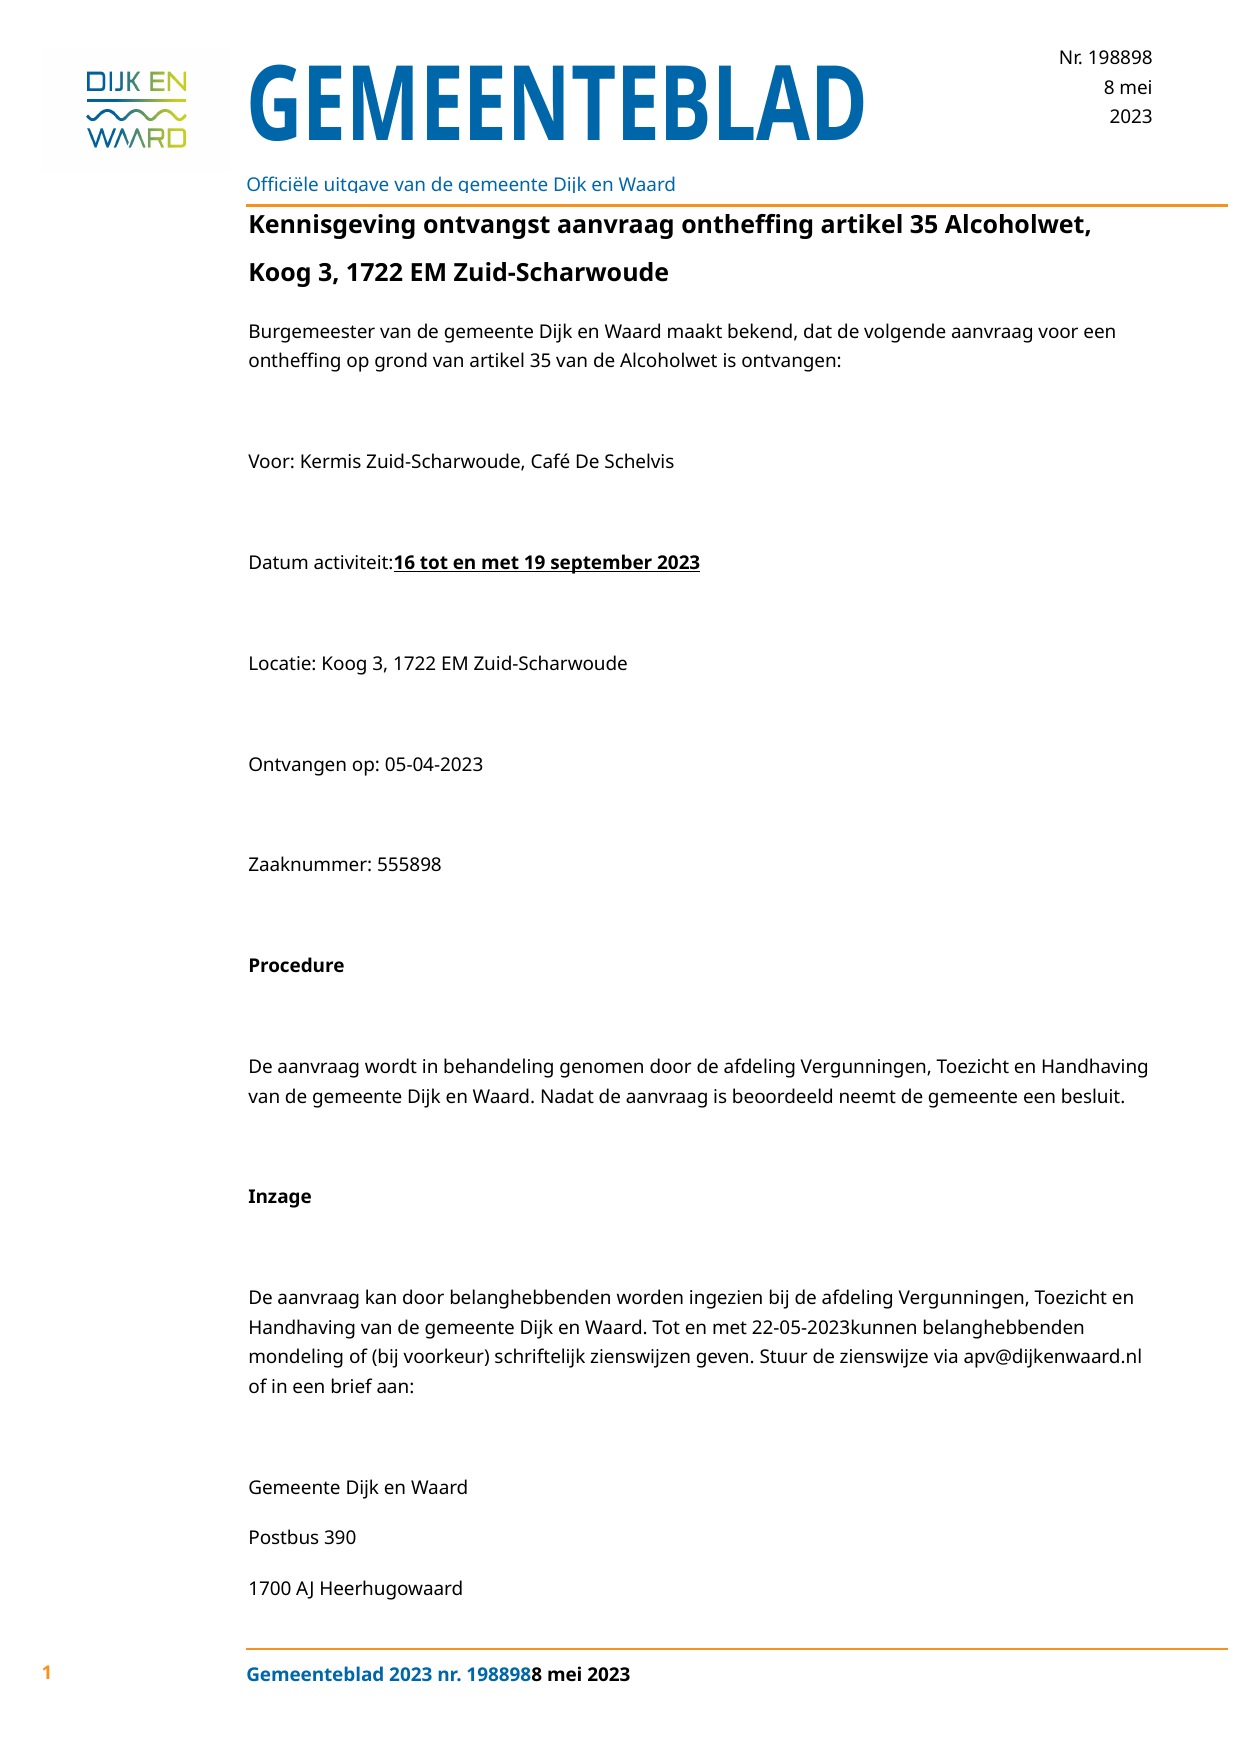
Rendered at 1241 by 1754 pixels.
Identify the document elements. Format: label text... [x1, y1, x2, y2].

text Zaaknummer: 555898 [248, 852, 1152, 877]
text Procedure [248, 952, 1152, 978]
text Inzage [248, 1184, 1152, 1209]
text Kennisgeving ontvangst aanvraag ontheffing artikel 35 Alcoholwet, Koog 3, 1722 EM Zuid-Scharwoude [248, 207, 1152, 288]
text Ontvangen op: 05-04-2023 [248, 751, 1152, 777]
text Postbus 390 [248, 1524, 1152, 1550]
picture [41, 47, 231, 172]
text Voor: Kermis Zuid-Scharwoude, Café De Schelvis [248, 448, 1152, 474]
text Gemeente Dijk en Waard [248, 1474, 1152, 1500]
text De aanvraag kan door belanghebbenden worden ingezien bij de afdeling Vergunningen, Toezicht en Handhaving van de gemeente Dijk en Waard. Tot en met 22-05-2023kunnen belanghebbenden mondeling of (bij voorkeur) schriftelijk zienswijzen geven. Stuur de zienswijze via apv@dijkenwaard.nl of in een brief aan: [248, 1284, 1152, 1399]
text 1700 AJ Heerhugowaard [248, 1575, 1152, 1601]
text Datum activiteit:16 tot en met 19 september 2023 [248, 549, 1152, 575]
text De aanvraag wordt in behandeling genomen door de afdeling Vergunningen, Toezicht en Handhaving van de gemeente Dijk en Waard. Nadat de aanvraag is beoordeeld neemt de gemeente een besluit. [248, 1053, 1152, 1109]
text Burgemeester van de gemeente Dijk en Waard maakt bekend, dat de volgende aanvraag voor een ontheffing op grond van artikel 35 van de Alcoholwet is ontvangen: [248, 318, 1152, 373]
text Locatie: Koog 3, 1722 EM Zuid-Scharwoude [248, 650, 1152, 676]
